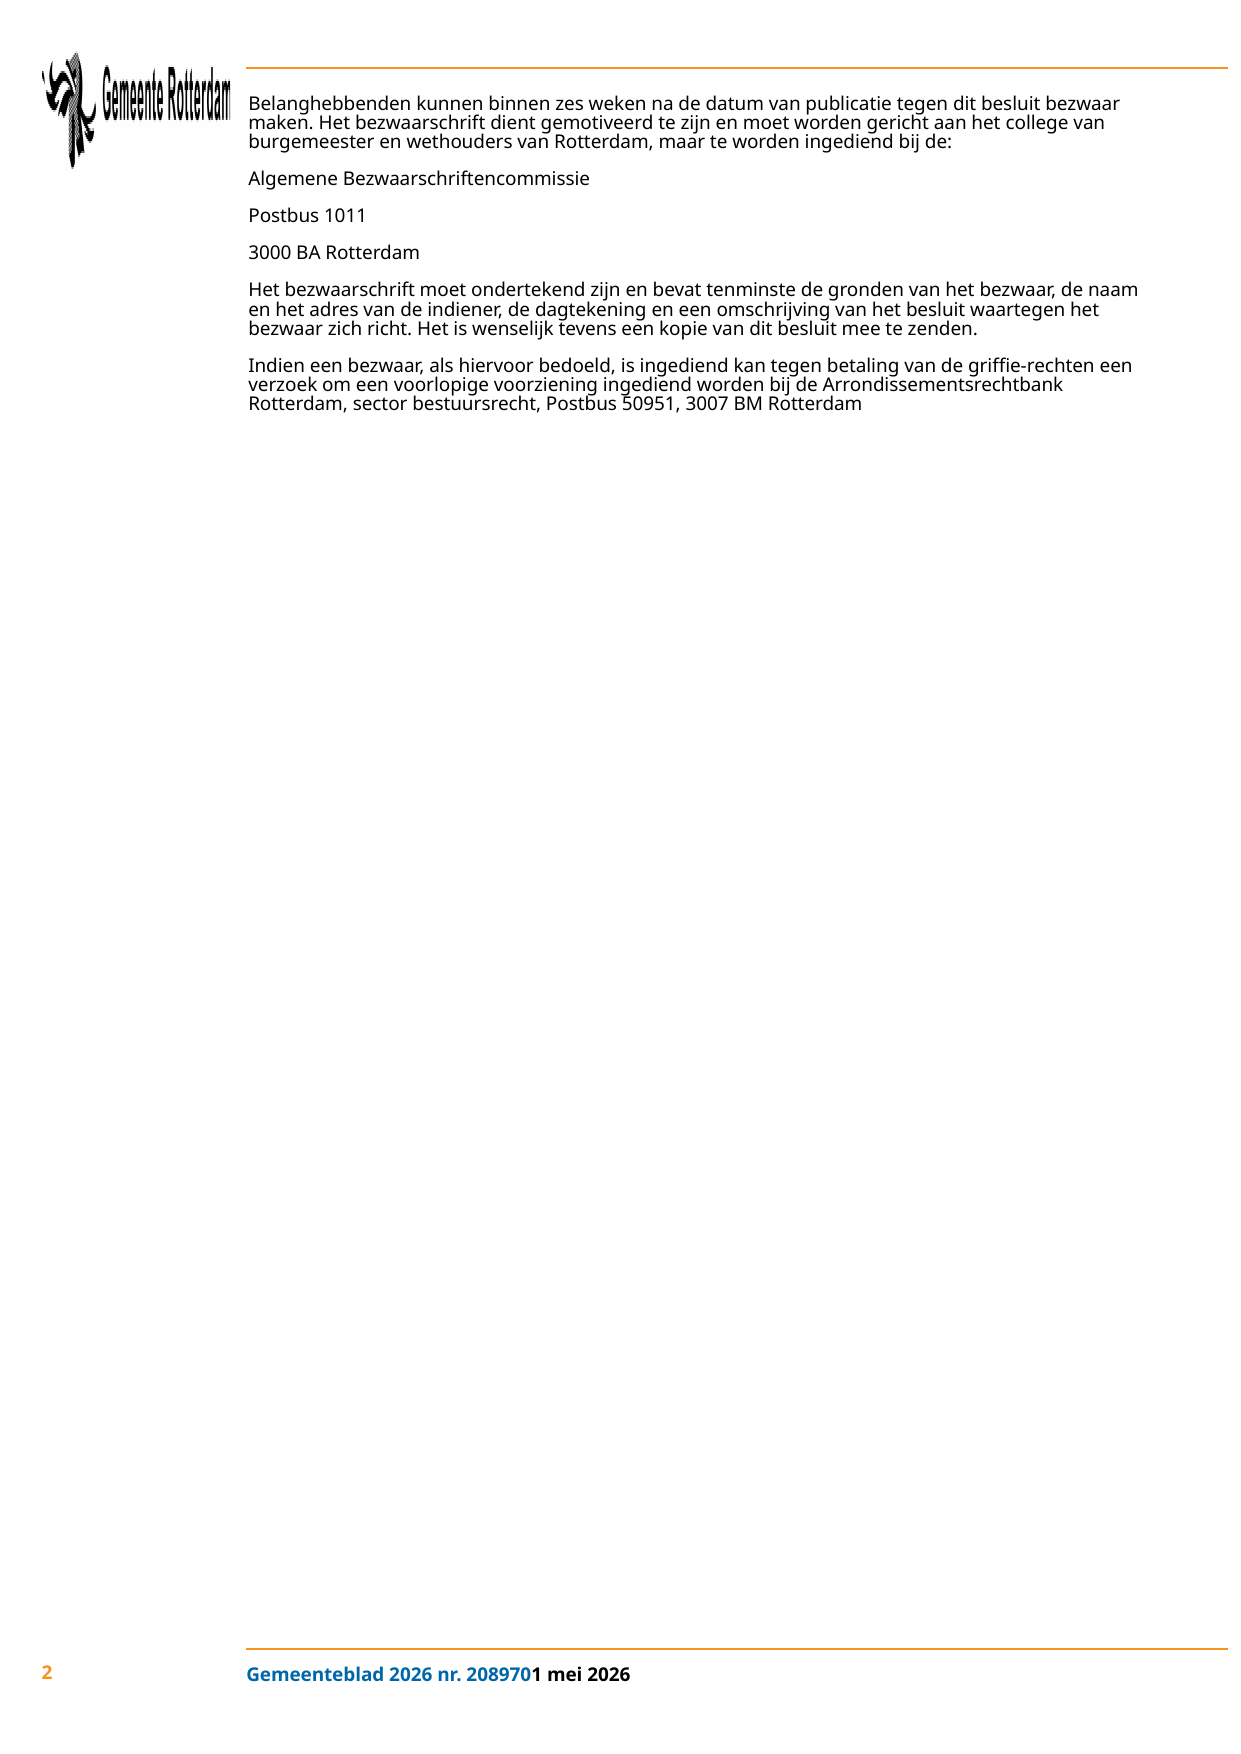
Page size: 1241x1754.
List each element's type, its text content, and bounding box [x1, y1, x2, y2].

text Postbus 1011 [248, 207, 1152, 227]
text Het bezwaarschrift moet ondertekend zijn en bevat tenminste de gronden van het bezwaar, de naam en het adres van de indiener, de dagtekening en een omschrijving van het besluit waartegen het bezwaar zich richt. Het is wenselijk tevens een kopie van dit besluit mee te zenden. [248, 281, 1152, 339]
text 3000 BA Rotterdam [248, 244, 1152, 264]
text Algemene Bezwaarschriftencommissie [248, 170, 1152, 190]
text Belanghebbenden kunnen binnen zes weken na de datum van publicatie tegen dit besluit bezwaar maken. Het bezwaarschrift dient gemotiveerd te zijn en moet worden gericht aan het college van burgemeester en wethouders van Rotterdam, maar te worden ingediend bij de: [248, 95, 1152, 153]
picture [41, 47, 231, 172]
text Indien een bezwaar, als hiervoor bedoeld, is ingediend kan tegen betaling van de griffie-rechten een verzoek om een voorlopige voorziening ingediend worden bij de Arrondissementsrechtbank Rotterdam, sector bestuursrecht, Postbus 50951, 3007 BM Rotterdam [248, 357, 1152, 415]
